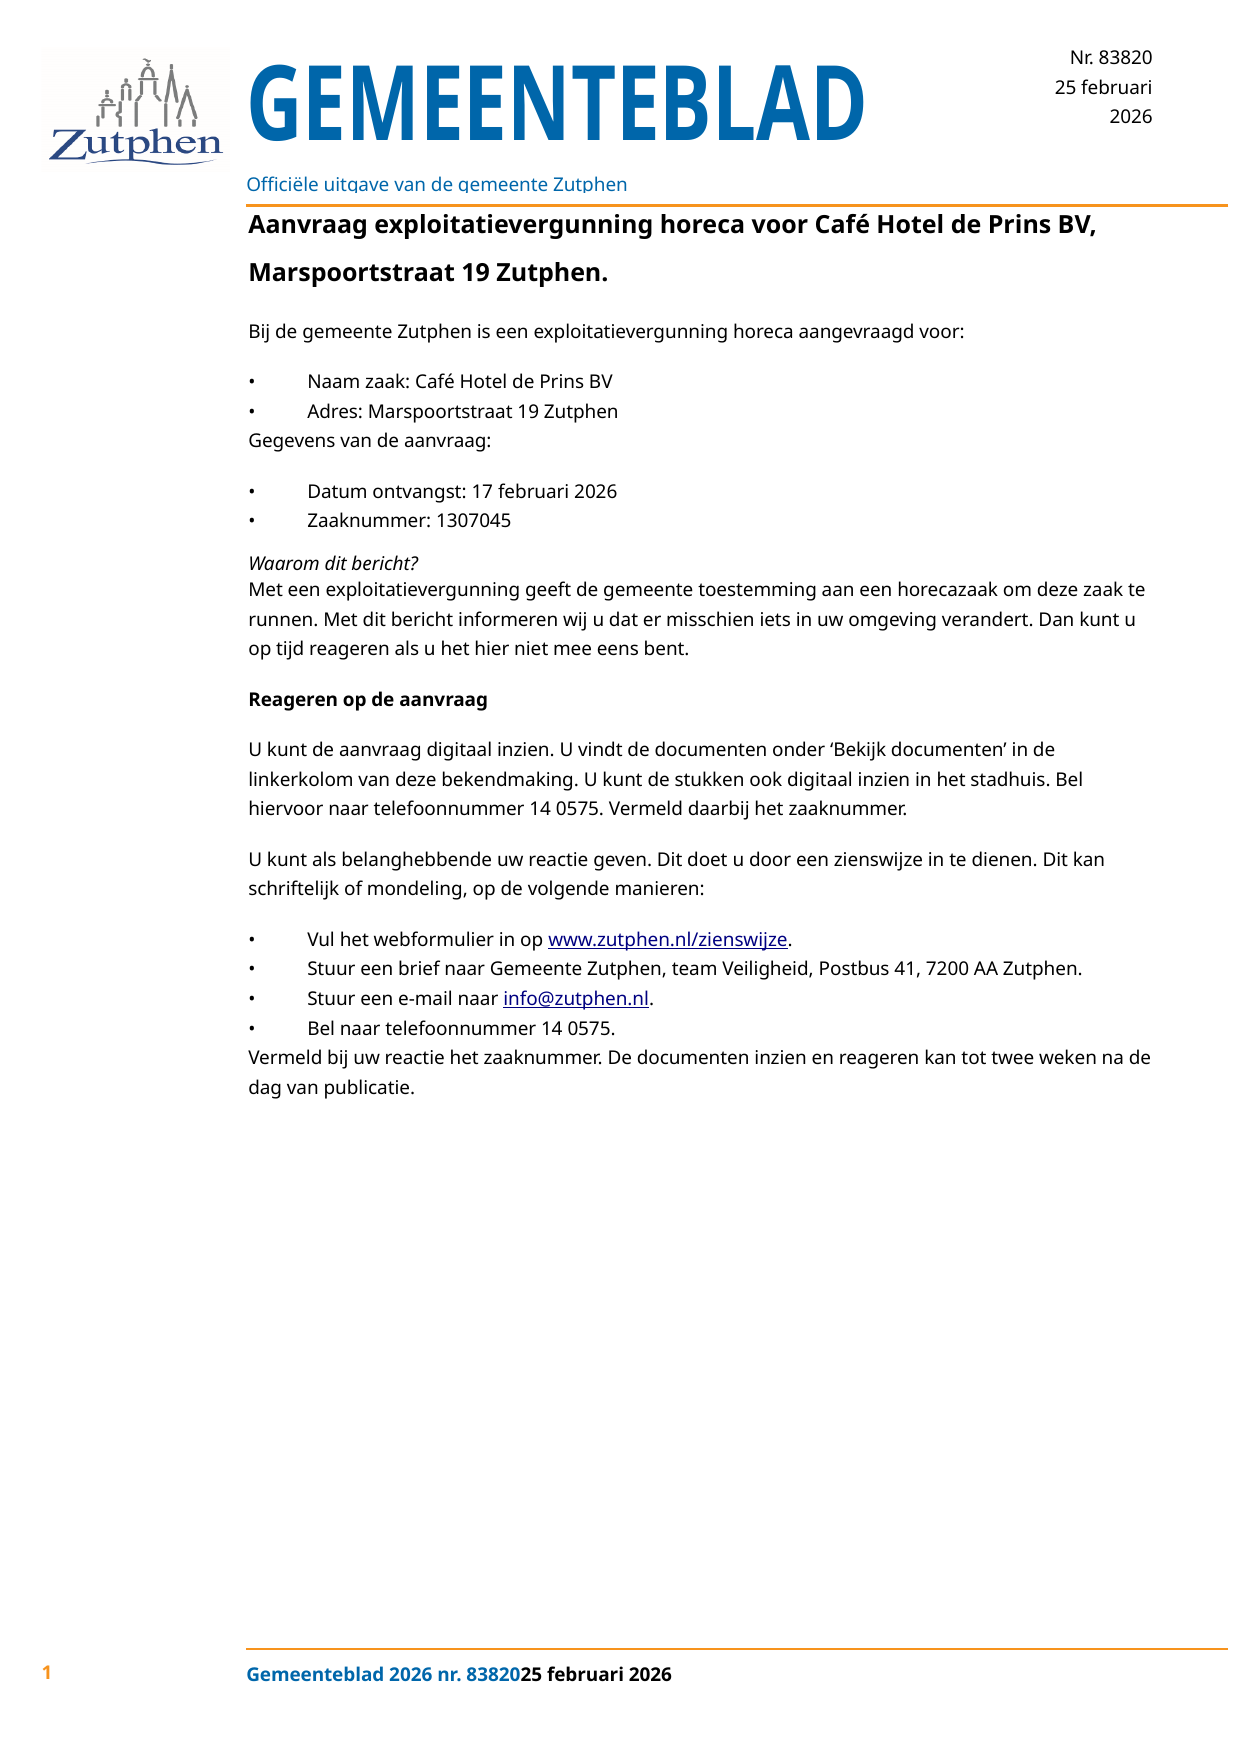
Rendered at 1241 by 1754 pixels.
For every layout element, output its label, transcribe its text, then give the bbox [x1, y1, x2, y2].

text Reageren op de aanvraag [248, 686, 1152, 712]
list Adres: Marspoortstraat 19 Zutphen [248, 398, 1152, 424]
text Met een exploitatievergunning geeft de gemeente toestemming aan een horecazaak om deze zaak te runnen. Met dit bericht informeren wij u dat er misschien iets in uw omgeving verandert. Dan kunt u op tijd reageren als u het hier niet mee eens bent. [248, 576, 1152, 661]
list Zaaknummer: 1307045 [248, 507, 1152, 533]
list Naam zaak: Café Hotel de Prins BV [248, 368, 1152, 394]
text Bij de gemeente Zutphen is een exploitatievergunning horeca aangevraagd voor: [248, 318, 1152, 344]
picture [41, 47, 231, 172]
text U kunt de aanvraag digitaal inzien. U vindt de documenten onder ‘Bekijk documenten’ in de linkerkolom van deze bekendmaking. U kunt de stukken ook digitaal inzien in het stadhuis. Bel hiervoor naar telefoonnummer 14 0575. Vermeld daarbij het zaaknummer. [248, 736, 1152, 821]
text Aanvraag exploitatievergunning horeca voor Café Hotel de Prins BV, Marspoortstraat 19 Zutphen. [248, 207, 1152, 288]
text Vermeld bij uw reactie het zaaknummer. De documenten inzien en reageren kan tot twee weken na de dag van publicatie. [248, 1044, 1152, 1099]
list Vul het webformulier in op www.zutphen.nl/zienswijze. [248, 926, 1152, 952]
text U kunt als belanghebbende uw reactie geven. Dit doet u door een zienswijze in te dienen. Dit kan schriftelijk of mondeling, op de volgende manieren: [248, 846, 1152, 901]
text Waarom dit bericht? [248, 551, 1152, 576]
list Bel naar telefoonnummer 14 0575. [248, 1015, 1152, 1040]
list Stuur een brief naar Gemeente Zutphen, team Veiligheid, Postbus 41, 7200 AA Zutphen. [248, 956, 1152, 981]
text Gegevens van de aanvraag: [248, 427, 1152, 453]
list Datum ontvangst: 17 februari 2026 [248, 478, 1152, 504]
list Stuur een e-mail naar info@zutphen.nl. [248, 985, 1152, 1011]
